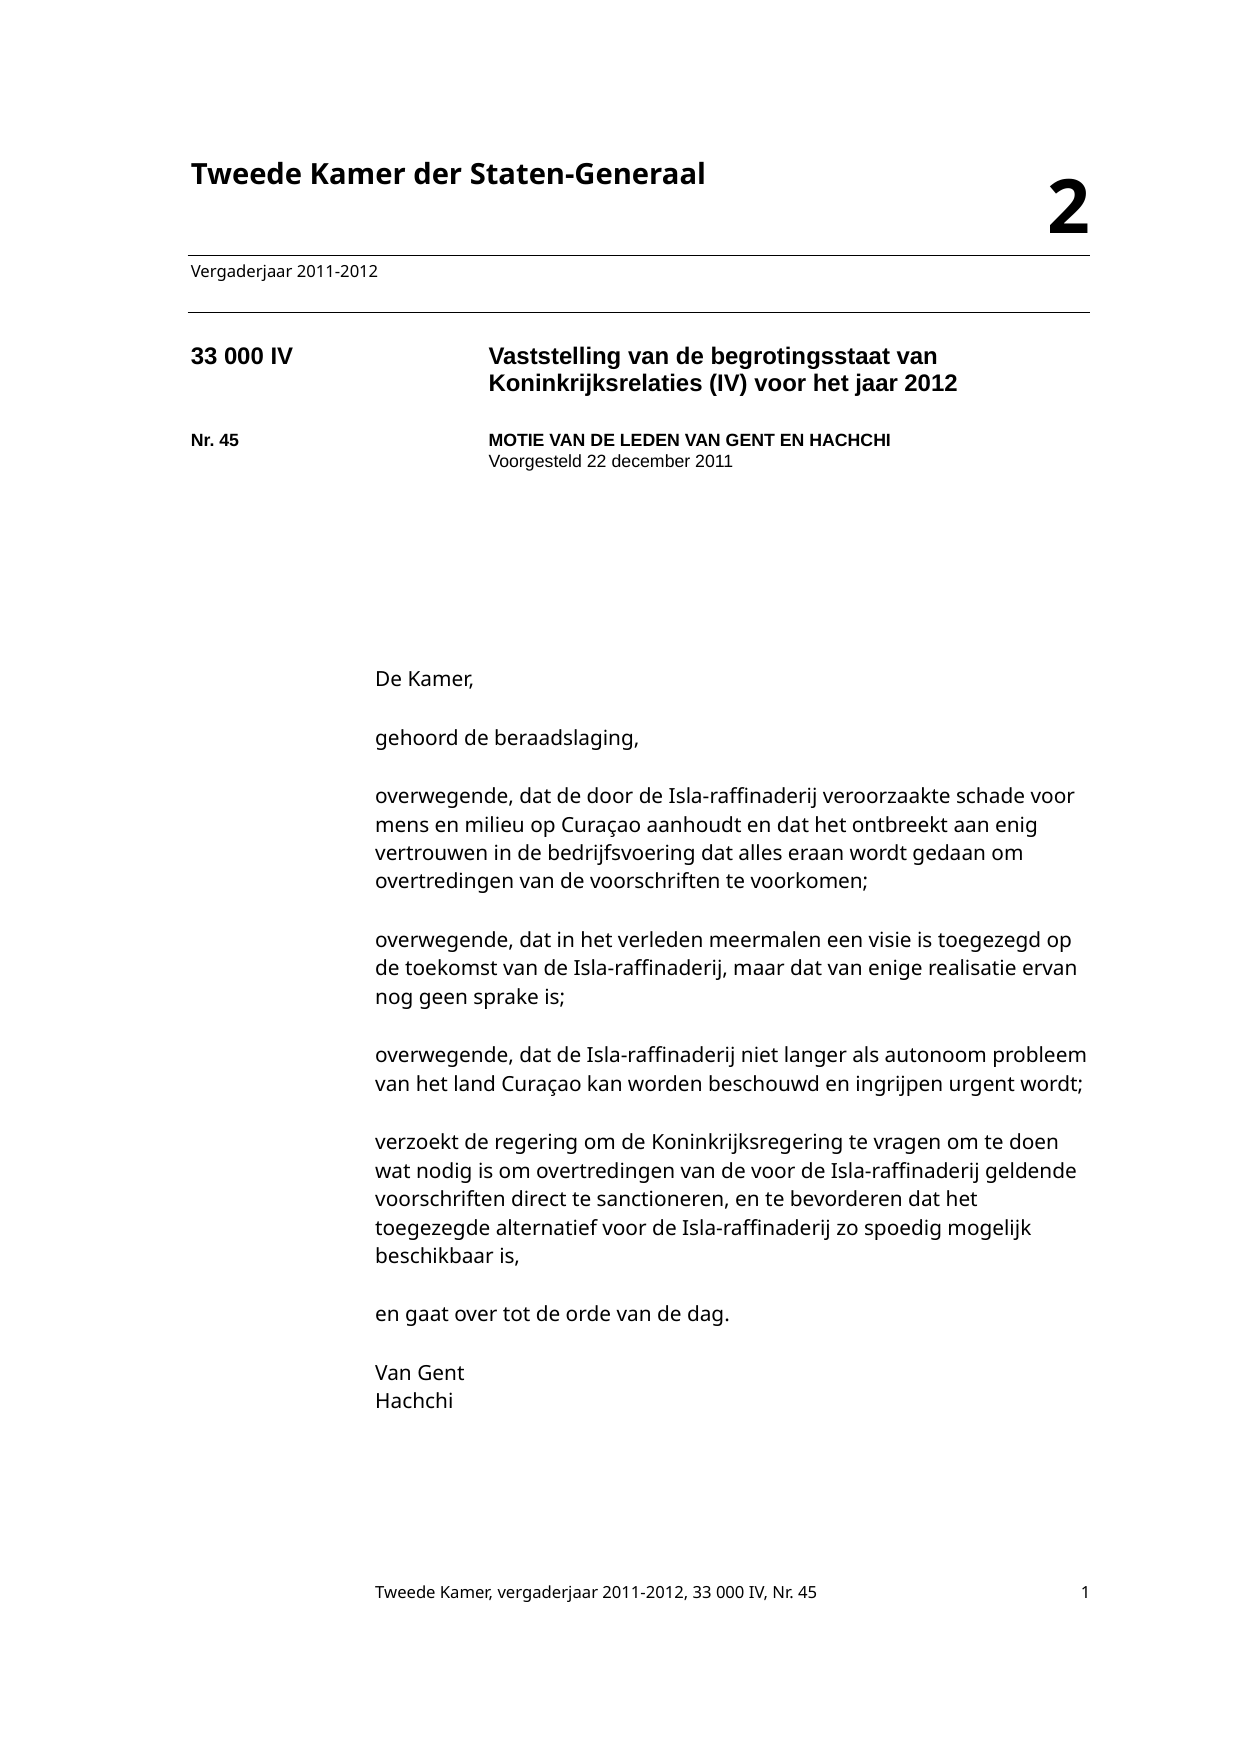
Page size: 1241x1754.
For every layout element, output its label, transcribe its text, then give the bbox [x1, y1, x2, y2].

table_header Tweede Kamer der Staten-Generaal [188, 150, 909, 255]
table_cell Nr. 45 [188, 427, 485, 546]
text Hachchi [375, 1386, 1090, 1415]
table_cell Vergaderjaar 2011-2012 [188, 256, 485, 312]
text en gaat over tot de orde van de dag. [375, 1299, 1090, 1328]
table_cell Vaststelling van de begrotingsstaat van Koninkrijksrelaties (IV) voor het jaar 2012 [485, 339, 1090, 427]
table_cell 33 000 IV [188, 339, 485, 427]
table_header 2 [910, 150, 1090, 255]
text De Kamer, [375, 664, 1090, 693]
table_cell [188, 313, 485, 339]
text verzoekt de regering om de Koninkrijksregering te vragen om te doen wat nodig is om overtredingen van de voor de Isla-raffinaderij geldende voorschriften direct te sanctioneren, en te bevorderen dat het toegezegde alternatief voor de Isla-raffinaderij zo spoedig mogelijk beschikbaar is, [375, 1127, 1090, 1269]
text overwegende, dat in het verleden meermalen een visie is toegezegd op de toekomst van de Isla-raffinaderij, maar dat van enige realisatie ervan nog geen sprake is; [375, 925, 1090, 1010]
table_cell [485, 313, 1090, 339]
table_cell [485, 256, 1090, 312]
text gehoord de beraadslaging, [375, 723, 1090, 751]
text overwegende, dat de door de Isla-raffinaderij veroorzaakte schade voor mens en milieu op Curaçao aanhoudt en dat het ontbreekt aan enig vertrouwen in de bedrijfsvoering dat alles eraan wordt gedaan om overtredingen van de voorschriften te voorkomen; [375, 781, 1090, 895]
text Van Gent [375, 1358, 1090, 1386]
text overwegende, dat de Isla-raffinaderij niet langer als autonoom probleem van het land Curaçao kan worden beschouwd en ingrijpen urgent wordt; [375, 1040, 1090, 1097]
table_cell MOTIE VAN DE LEDEN VAN GENT EN HACHCHI Voorgesteld 22 december 2011 [485, 427, 1090, 546]
